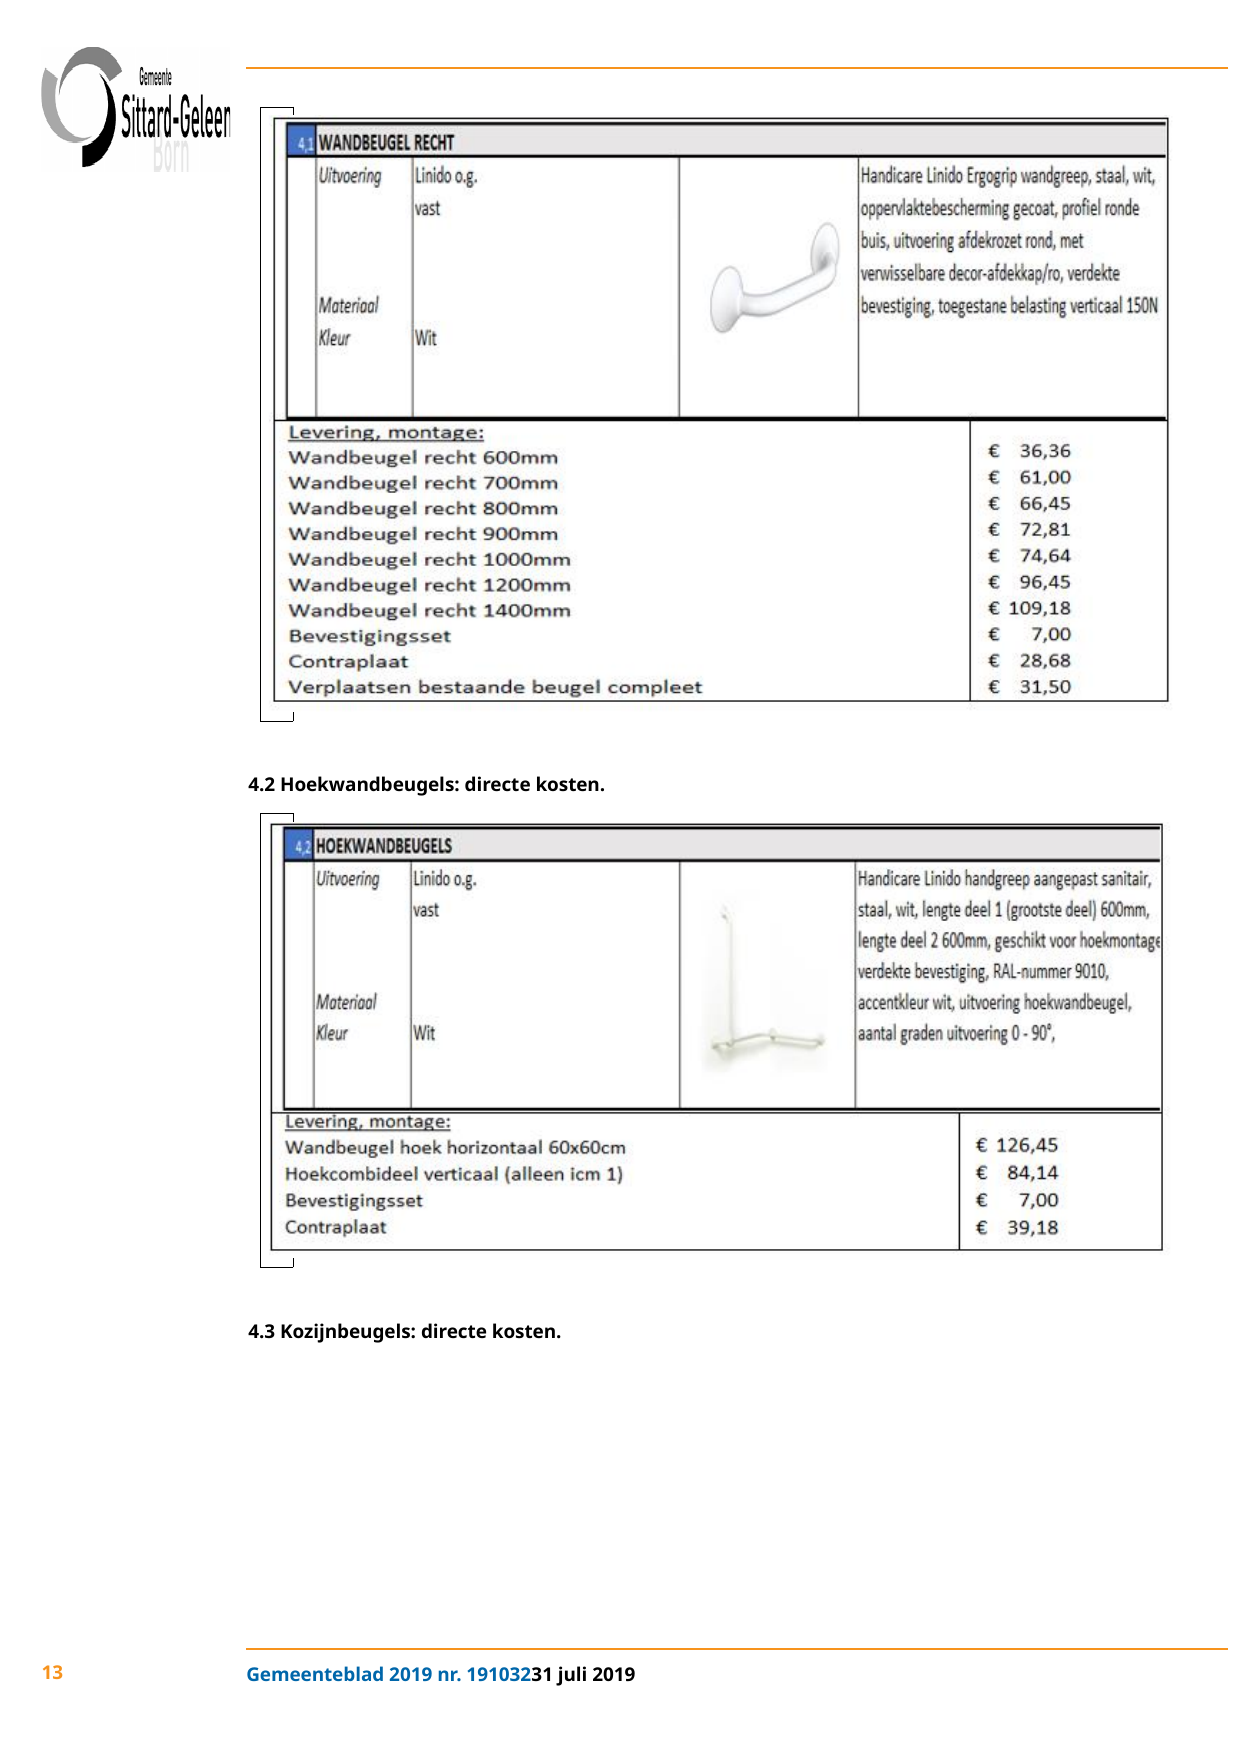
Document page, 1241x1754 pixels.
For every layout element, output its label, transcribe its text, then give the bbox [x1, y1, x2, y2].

text 4.3 Kozijnbeugels: directe kosten. [248, 1318, 1152, 1344]
picture [268, 115, 1173, 712]
picture [41, 47, 231, 172]
picture [268, 822, 1173, 1258]
text 4.2 Hoekwandbeugels: directe kosten. [248, 772, 1152, 797]
